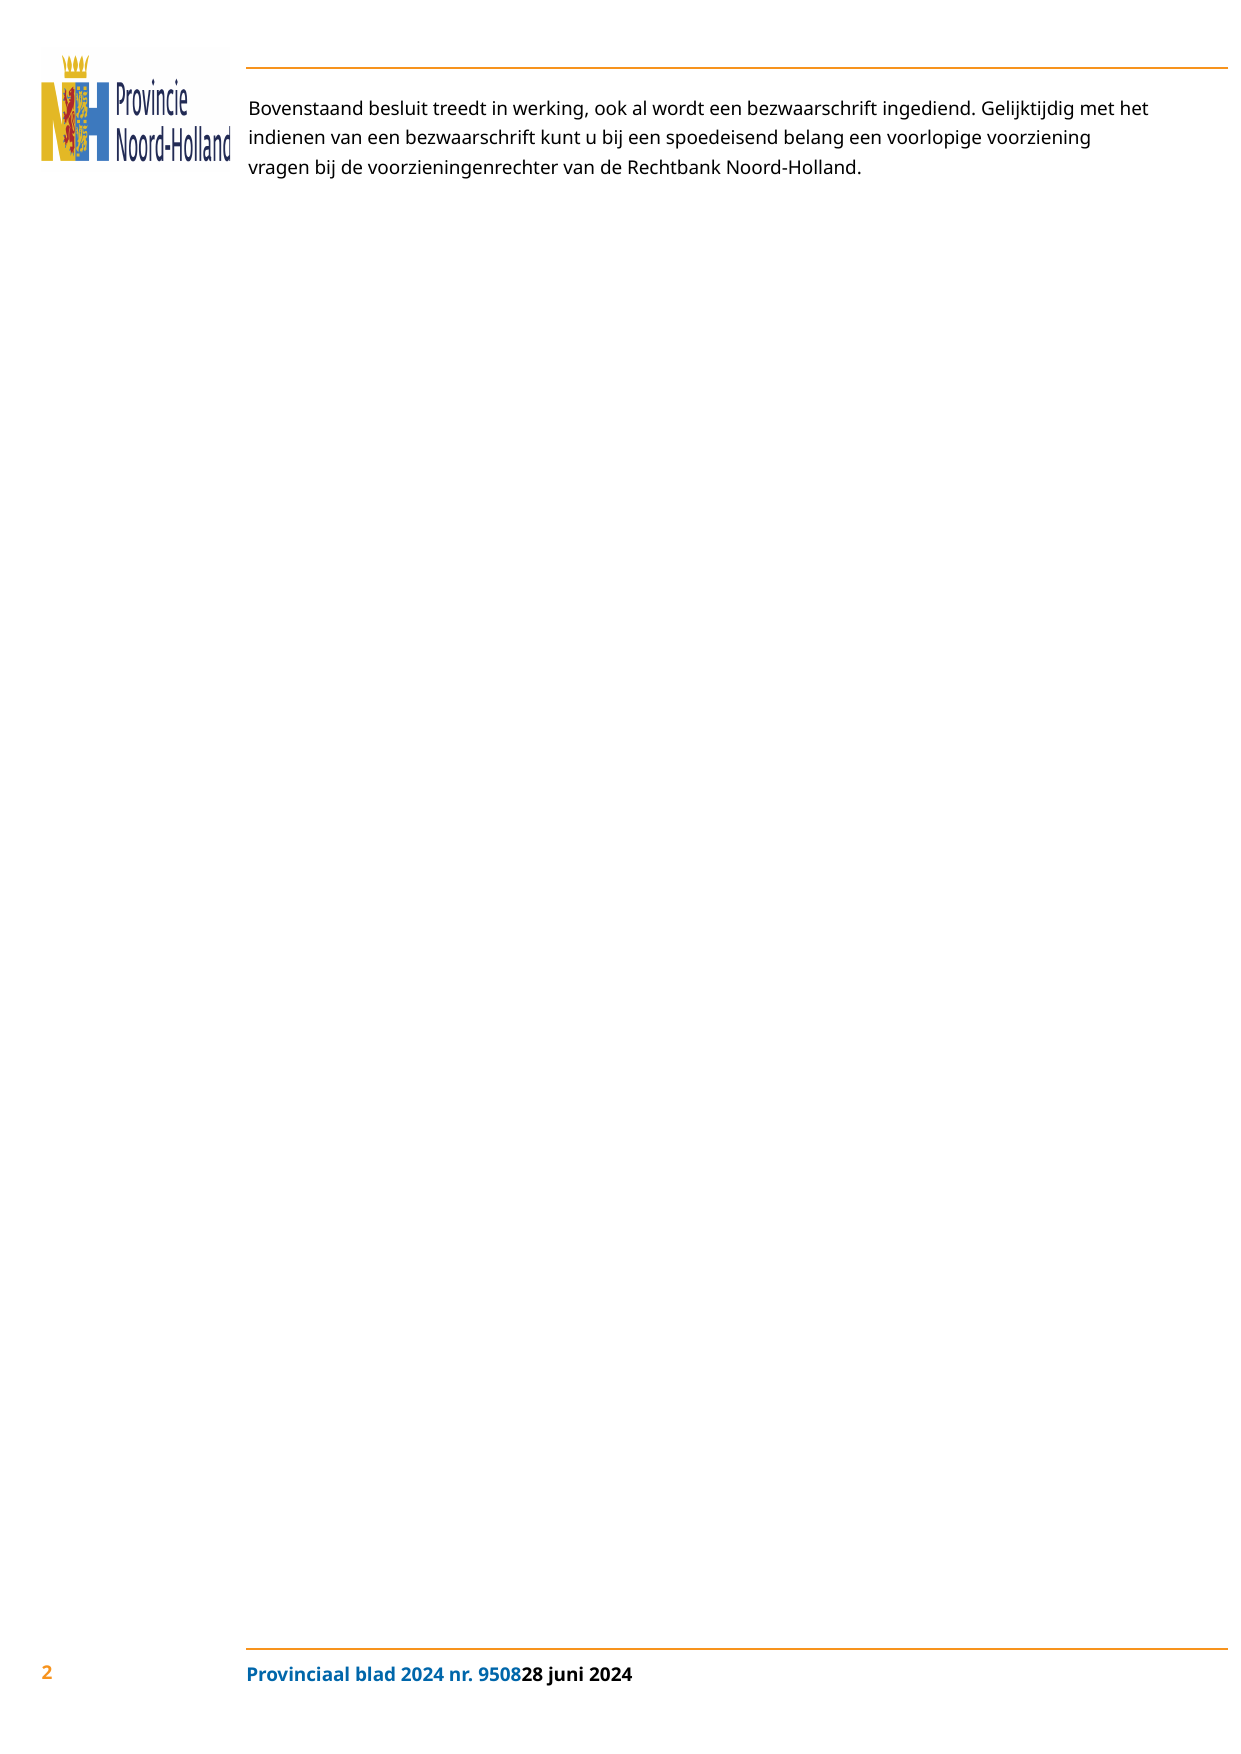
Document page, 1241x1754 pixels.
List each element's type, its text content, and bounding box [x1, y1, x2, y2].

text Bovenstaand besluit treedt in werking, ook al wordt een bezwaarschrift ingediend. Gelijktijdig met het indienen van een bezwaarschrift kunt u bij een spoedeisend belang een voorlopige voorziening vragen bij de voorzieningenrechter van de Rechtbank Noord-Holland. [248, 95, 1152, 180]
picture [41, 47, 231, 172]
